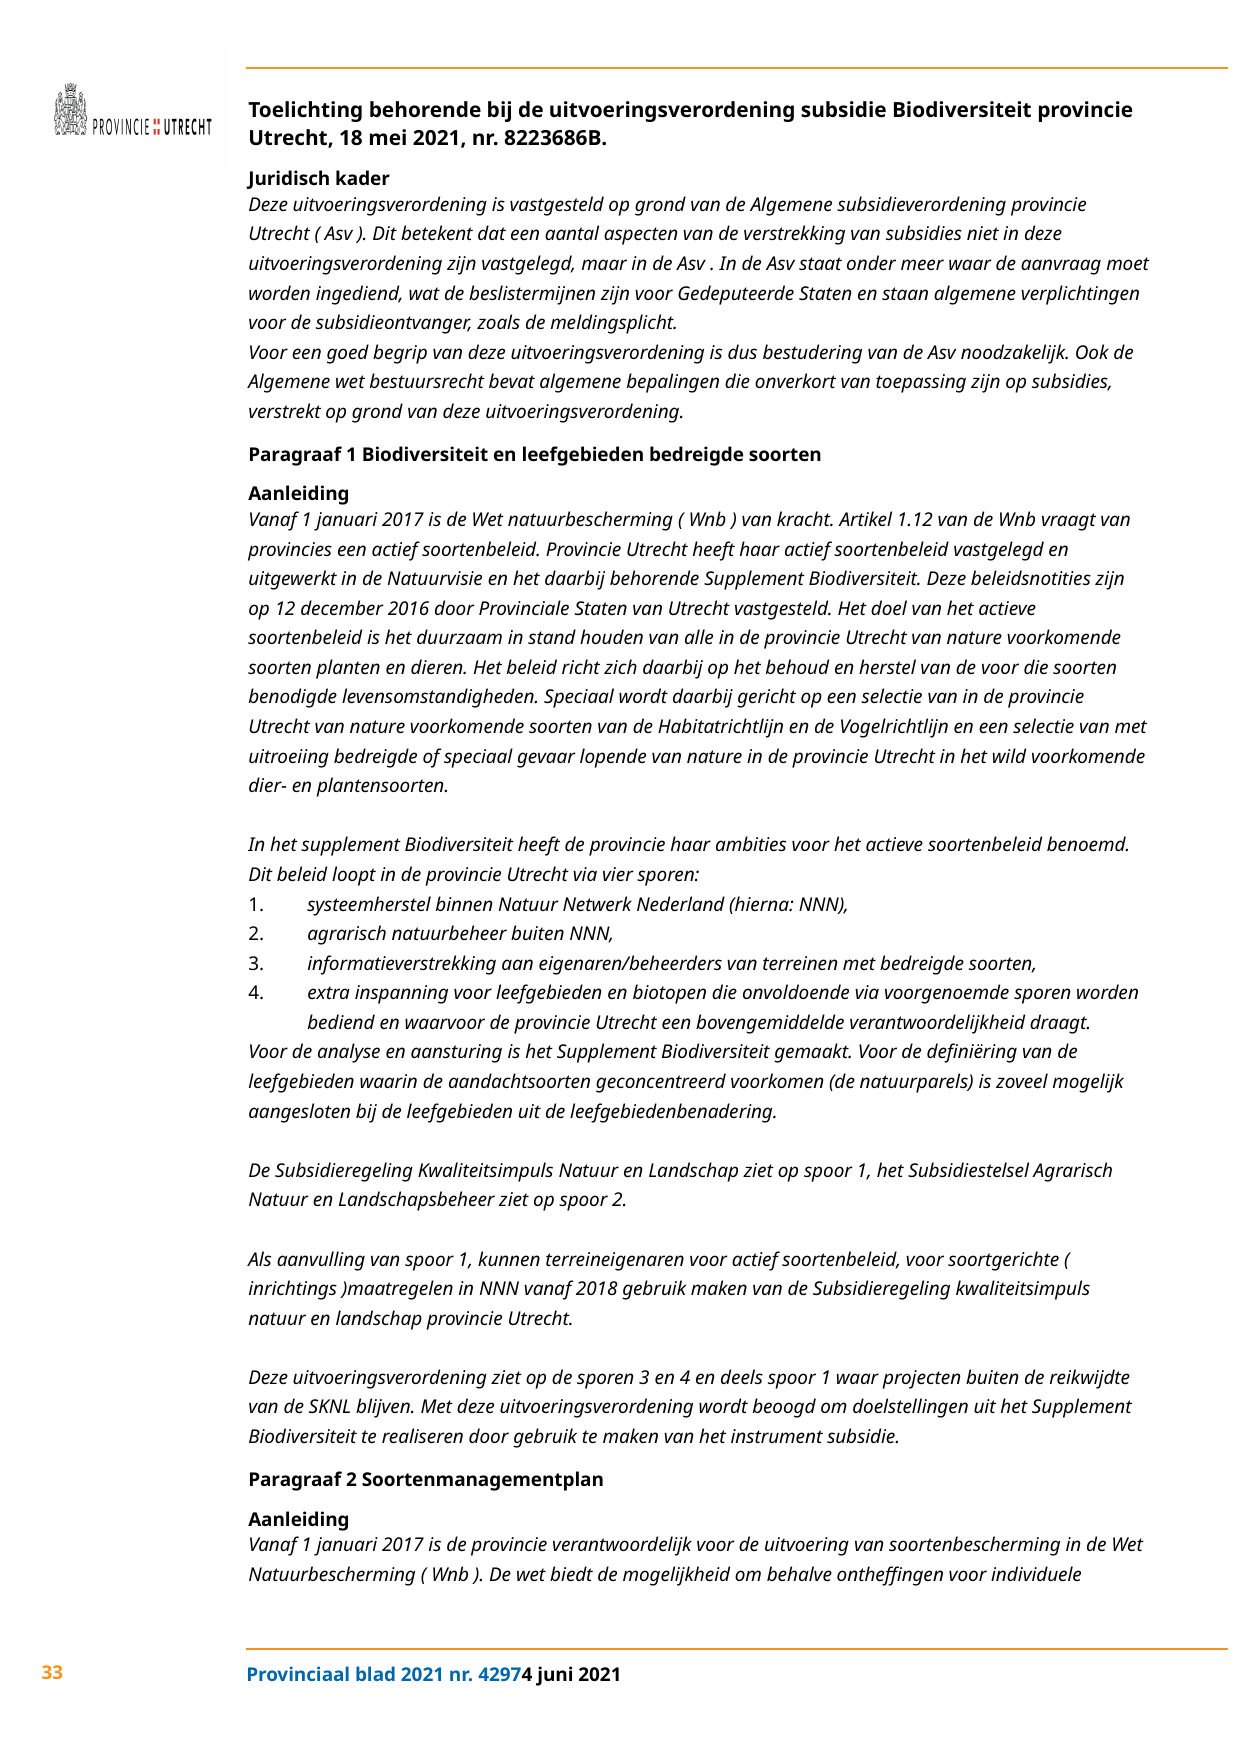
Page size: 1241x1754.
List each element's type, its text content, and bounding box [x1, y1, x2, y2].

text Voor een goed begrip van deze uitvoeringsverordening is dus bestudering van de Asv noodzakelijk. Ook de Algemene wet bestuursrecht bevat algemene bepalingen die onverkort van toepassing zijn op subsidies, verstrekt op grond van deze uitvoeringsverordening. [248, 339, 1152, 424]
list informatieverstrekking aan eigenaren/beheerders van terreinen met bedreigde soorten, [248, 950, 1152, 976]
text Paragraaf 2 Soortenmanagementplan [248, 1466, 1152, 1492]
text De Subsidieregeling Kwaliteitsimpuls Natuur en Landschap ziet op spoor 1, het Subsidiestelsel Agrarisch Natuur en Landschapsbeheer ziet op spoor 2. [248, 1157, 1152, 1212]
list agrarisch natuurbeheer buiten NNN, [248, 920, 1152, 946]
text Deze uitvoeringsverordening ziet op de sporen 3 en 4 en deels spoor 1 waar projecten buiten de reikwijdte van de SKNL blijven. Met deze uitvoeringsverordening wordt beoogd om doelstellingen uit het Supplement Biodiversiteit te realiseren door gebruik te maken van het instrument subsidie. [248, 1364, 1152, 1449]
text In het supplement Biodiversiteit heeft de provincie haar ambities voor het actieve soortenbeleid benoemd. Dit beleid loopt in de provincie Utrecht via vier sporen: [248, 832, 1152, 887]
list extra inspanning voor leefgebieden en biotopen die onvoldoende via voorgenoemde sporen worden bediend en waarvoor de provincie Utrecht een bovengemiddelde verantwoordelijkheid draagt. [248, 979, 1152, 1035]
list systeemherstel binnen Natuur Netwerk Nederland (hierna: NNN), [248, 891, 1152, 917]
text Toelichting behorende bij de uitvoeringsverordening subsidie Biodiversiteit provincie Utrecht, 18 mei 2021, nr. 8223686B. [248, 95, 1152, 152]
text Als aanvulling van spoor 1, kunnen terreineigenaren voor actief soortenbeleid, voor soortgerichte ( inrichtings )maatregelen in NNN vanaf 2018 gebruik maken van de Subsidieregeling kwaliteitsimpuls natuur en landschap provincie Utrecht. [248, 1246, 1152, 1331]
text Voor de analyse en aansturing is het Supplement Biodiversiteit gemaakt. Voor de definiëring van de leefgebieden waarin de aandachtsoorten geconcentreerd voorkomen (de natuurparels) is zoveel mogelijk aangesloten bij de leefgebieden uit de leefgebiedenbenadering. [248, 1039, 1152, 1124]
text Juridisch kader [248, 165, 1152, 191]
text Deze uitvoeringsverordening is vastgesteld op grond van de Algemene subsidieverordening provincie Utrecht ( Asv ). Dit betekent dat een aantal aspecten van de verstrekking van subsidies niet in deze uitvoeringsverordening zijn vastgelegd, maar in de Asv . In de Asv staat onder meer waar de aanvraag moet worden ingediend, wat de beslistermijnen zijn voor Gedeputeerde Staten en staan algemene verplichtingen voor de subsidieontvanger, zoals de meldingsplicht. [248, 191, 1152, 335]
text Aanleiding [248, 481, 1152, 506]
text Vanaf 1 januari 2017 is de Wet natuurbescherming ( Wnb ) van kracht. Artikel 1.12 van de Wnb vraagt van provincies een actief soortenbeleid. Provincie Utrecht heeft haar actief soortenbeleid vastgelegd en uitgewerkt in de Natuurvisie en het daarbij behorende Supplement Biodiversiteit. Deze beleidsnotities zijn op 12 december 2016 door Provinciale Staten van Utrecht vastgesteld. Het doel van het actieve soortenbeleid is het duurzaam in stand houden van alle in de provincie Utrecht van nature voorkomende soorten planten en dieren. Het beleid richt zich daarbij op het behoud en herstel van de voor die soorten benodigde levensomstandigheden. Speciaal wordt daarbij gericht op een selectie van in de provincie Utrecht van nature voorkomende soorten van de Habitatrichtlijn en de Vogelrichtlijn en een selectie van met uitroeiing bedreigde of speciaal gevaar lopende van nature in de provincie Utrecht in het wild voorkomende dier- en plantensoorten. [248, 506, 1152, 798]
text Vanaf 1 januari 2017 is de provincie verantwoordelijk voor de uitvoering van soortenbescherming in de Wet Natuurbescherming ( Wnb ). De wet biedt de mogelijkheid om behalve ontheffingen voor individuele [248, 1531, 1152, 1587]
text Aanleiding [248, 1506, 1152, 1531]
picture [41, 47, 231, 172]
text Paragraaf 1 Biodiversiteit en leefgebieden bedreigde soorten [248, 441, 1152, 467]
